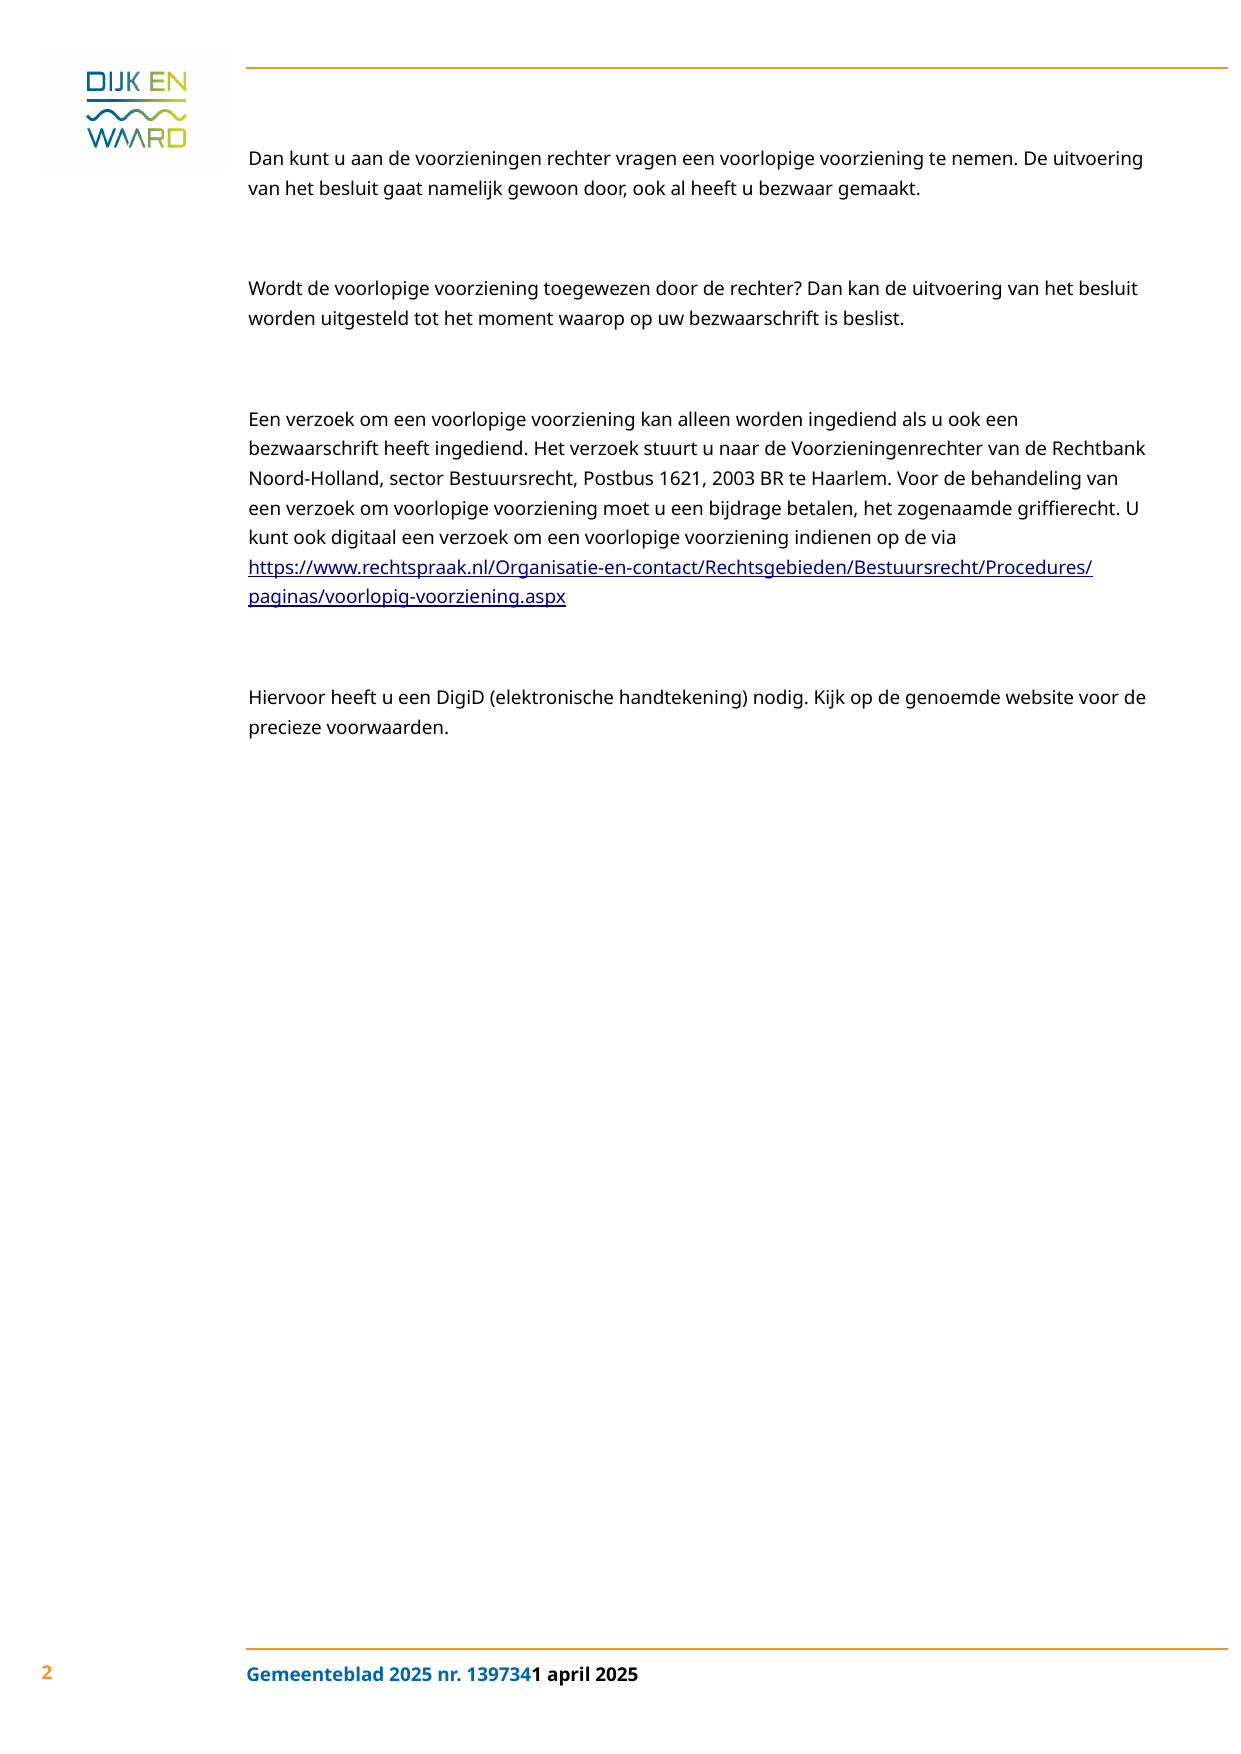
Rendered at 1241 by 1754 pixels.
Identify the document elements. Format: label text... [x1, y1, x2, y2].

text Hiervoor heeft u een DigiD (elektronische handtekening) nodig. Kijk op de genoemde website voor de precieze voorwaarden. [248, 684, 1152, 740]
text Dan kunt u aan de voorzieningen rechter vragen een voorlopige voorziening te nemen. De uitvoering van het besluit gaat namelijk gewoon door, ook al heeft u bezwaar gemaakt. [248, 145, 1152, 201]
text Wordt de voorlopige voorziening toegewezen door de rechter? Dan kan de uitvoering van het besluit worden uitgesteld tot het moment waarop op uw bezwaarschrift is beslist. [248, 276, 1152, 331]
text Een verzoek om een voorlopige voorziening kan alleen worden ingediend als u ook een bezwaarschrift heeft ingediend. Het verzoek stuurt u naar de Voorzieningenrechter van de Rechtbank Noord-Holland, sector Bestuursrecht, Postbus 1621, 2003 BR te Haarlem. Voor de behandeling van een verzoek om voorlopige voorziening moet u een bijdrage betalen, het zogenaamde griffierecht. U kunt ook digitaal een verzoek om een voorlopige voorziening indienen op de via https://www.rechtspraak.nl/Organisatie-en-contact/Rechtsgebieden/Bestuursrecht/Procedures/paginas/voorlopig-voorziening.aspx [248, 406, 1152, 609]
picture [41, 47, 231, 172]
